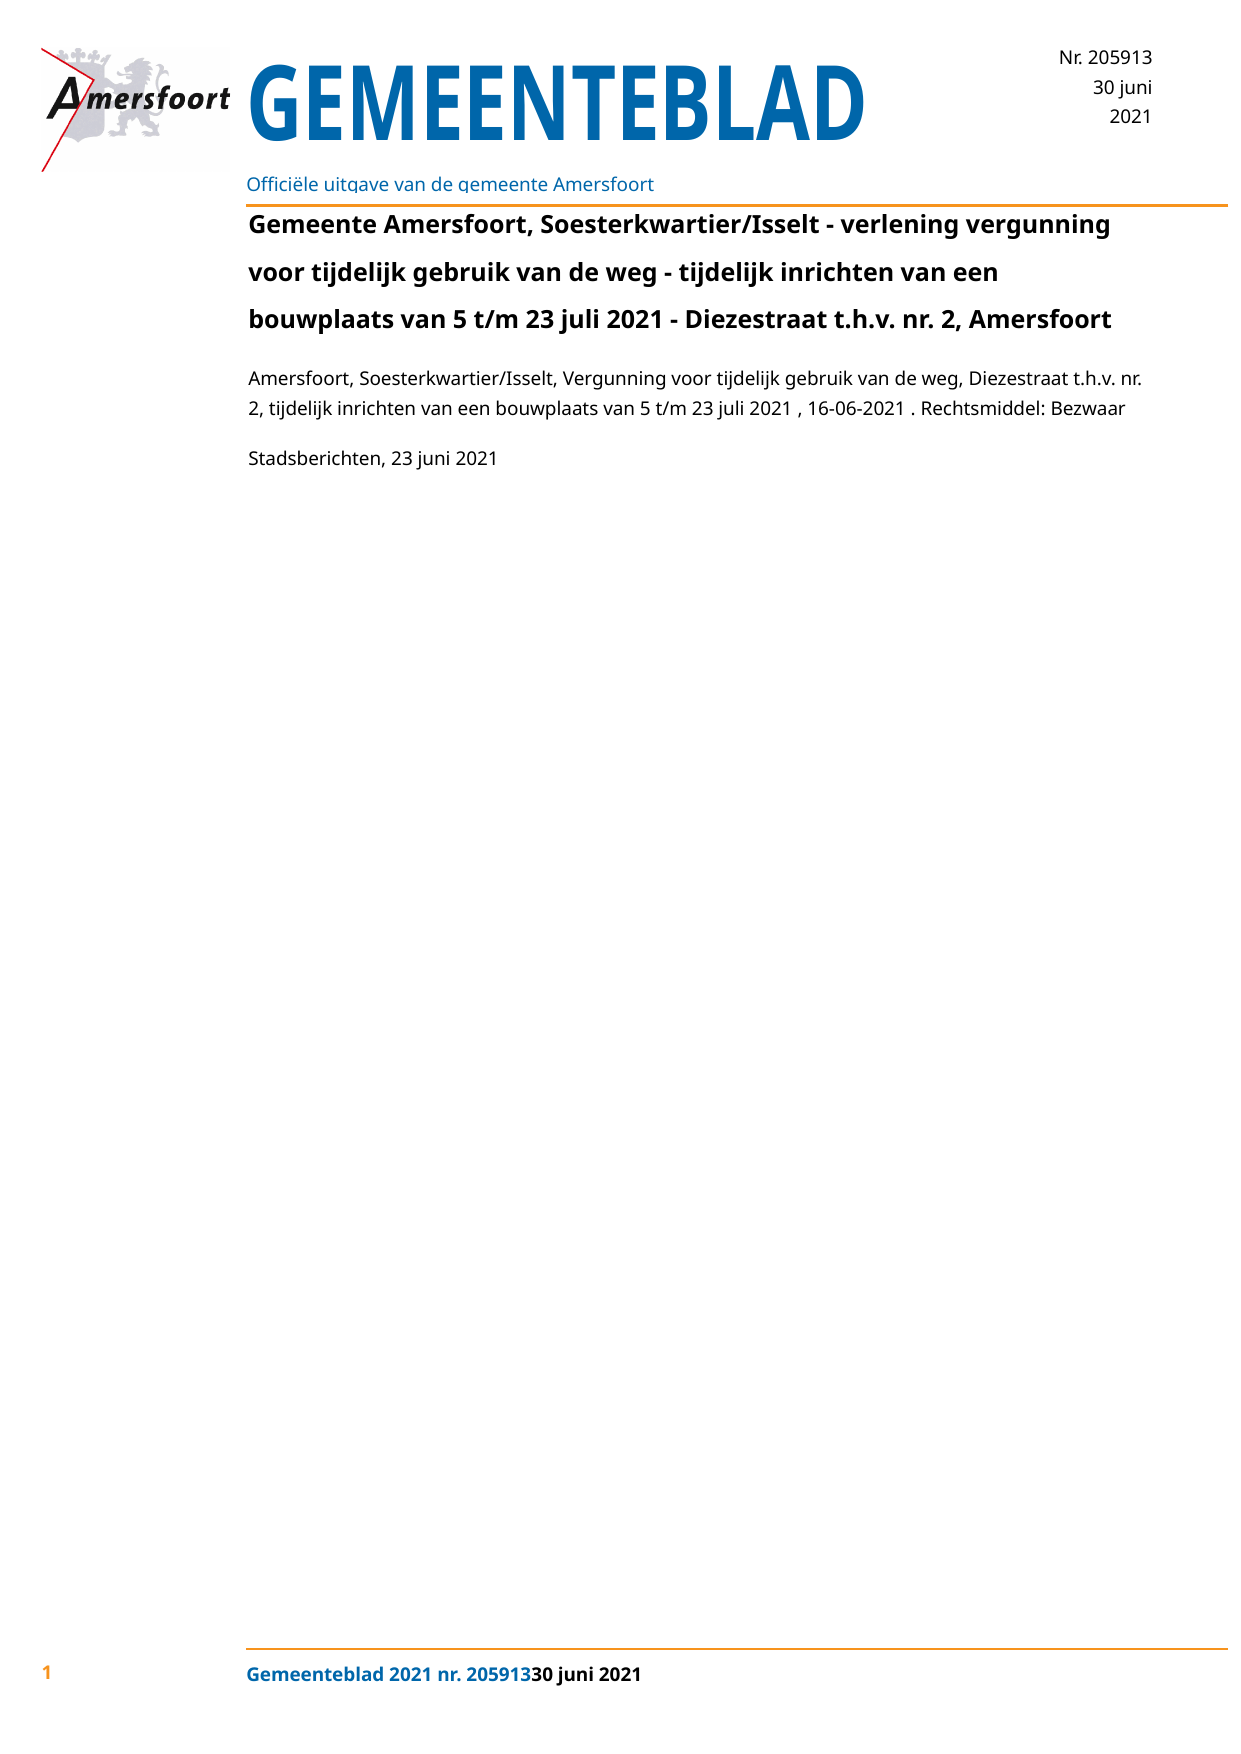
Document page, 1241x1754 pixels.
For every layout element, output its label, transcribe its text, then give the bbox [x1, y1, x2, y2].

picture [41, 47, 231, 172]
text Stadsberichten, 23 juni 2021 [248, 446, 1152, 471]
text Amersfoort, Soesterkwartier/Isselt, Vergunning voor tijdelijk gebruik van de weg, Diezestraat t.h.v. nr. 2, tijdelijk inrichten van een bouwplaats van 5 t/m 23 juli 2021 , 16-06-2021 . Rechtsmiddel: Bezwaar [248, 366, 1152, 421]
text Gemeente Amersfoort, Soesterkwartier/Isselt - verlening vergunning voor tijdelijk gebruik van de weg - tijdelijk inrichten van een bouwplaats van 5 t/m 23 juli 2021 - Diezestraat t.h.v. nr. 2, Amersfoort [248, 207, 1152, 336]
